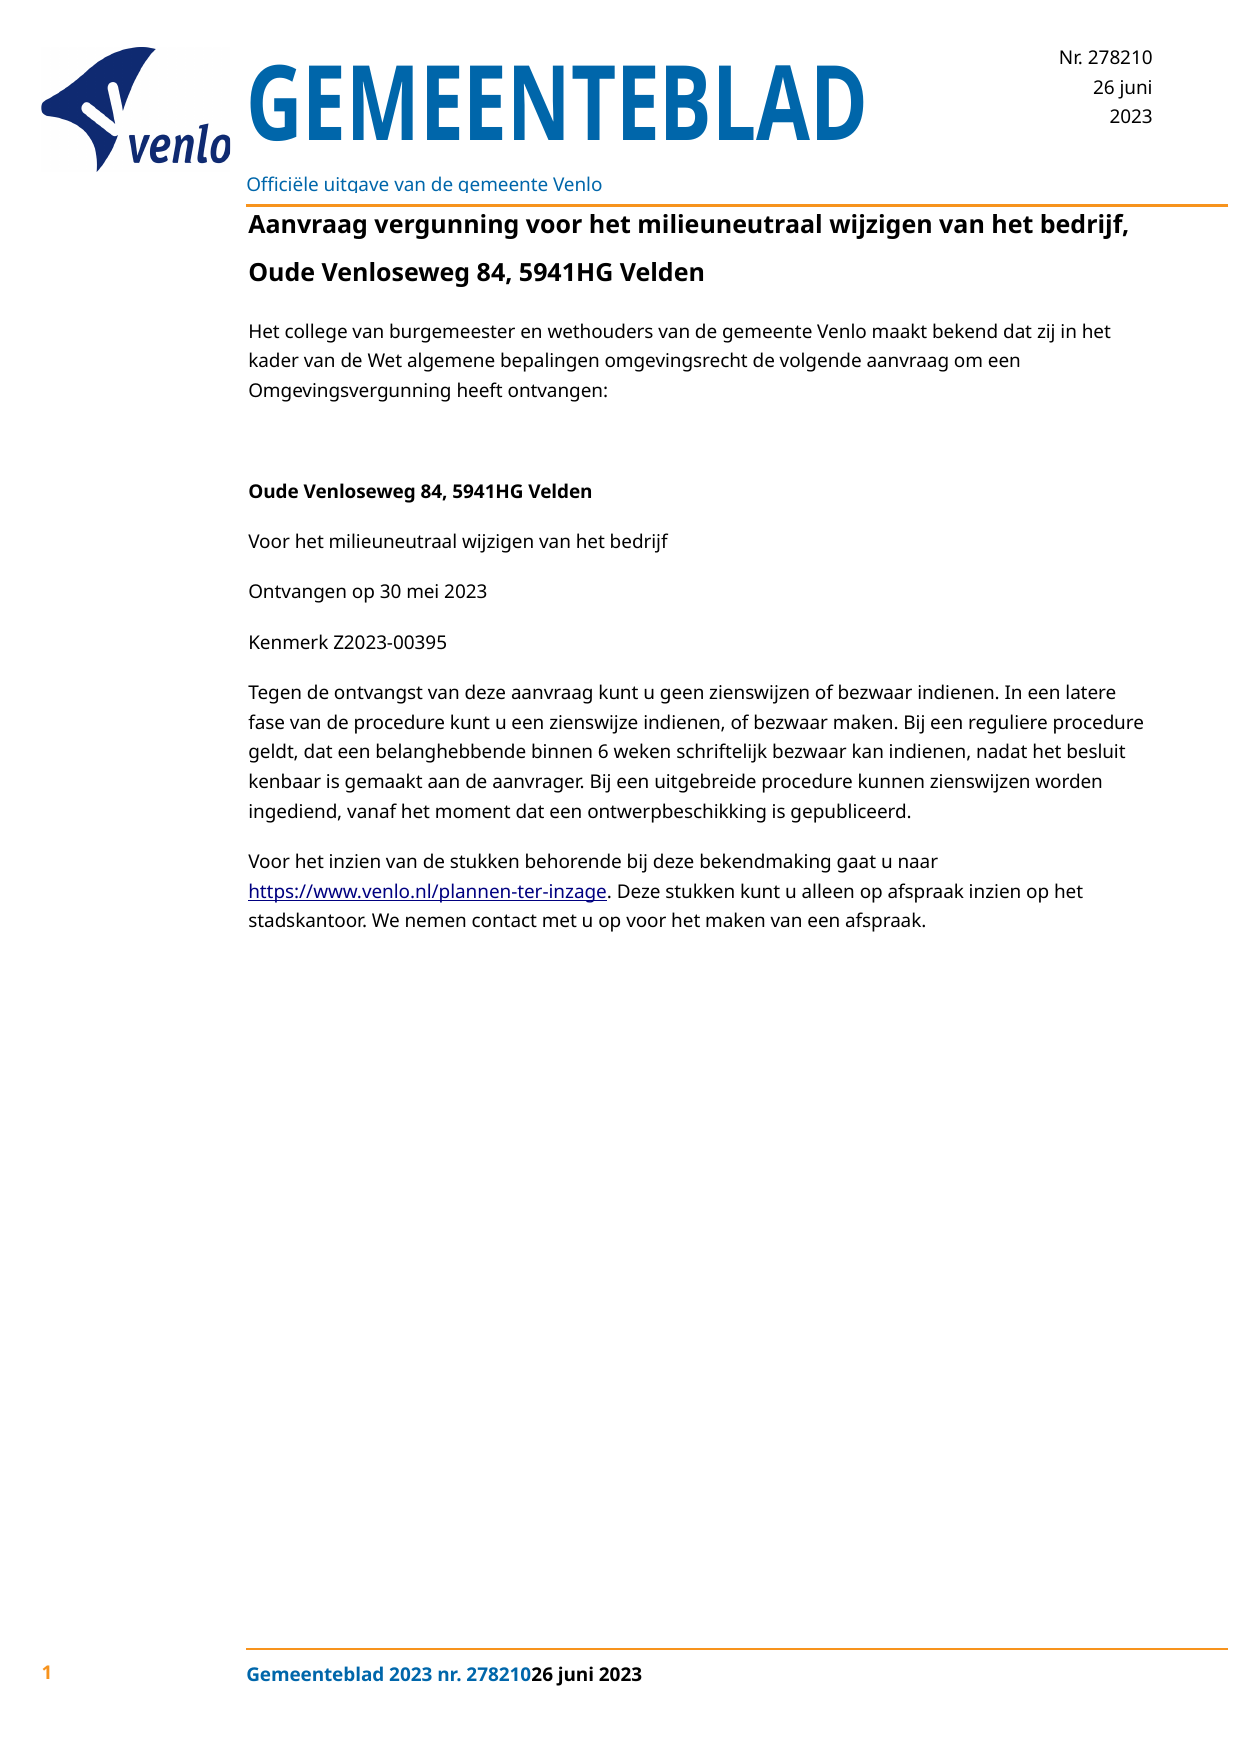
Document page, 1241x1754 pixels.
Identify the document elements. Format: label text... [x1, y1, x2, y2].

text Ontvangen op 30 mei 2023 [248, 579, 1152, 604]
text Oude Venloseweg 84, 5941HG Velden [248, 478, 1152, 504]
text Voor het milieuneutraal wijzigen van het bedrijf [248, 528, 1152, 554]
text Voor het inzien van de stukken behorende bij deze bekendmaking gaat u naar https://www.venlo.nl/plannen-ter-inzage. Deze stukken kunt u alleen op afspraak inzien op het stadskantoor. We nemen contact met u op voor het maken van een afspraak. [248, 848, 1152, 933]
text Kenmerk Z2023-00395 [248, 629, 1152, 655]
text Aanvraag vergunning voor het milieuneutraal wijzigen van het bedrijf, Oude Venloseweg 84, 5941HG Velden [248, 207, 1152, 288]
picture [41, 47, 231, 172]
text Tegen de ontvangst van deze aanvraag kunt u geen zienswijzen of bezwaar indienen. In een latere fase van de procedure kunt u een zienswijze indienen, of bezwaar maken. Bij een reguliere procedure geldt, dat een belanghebbende binnen 6 weken schriftelijk bezwaar kan indienen, nadat het besluit kenbaar is gemaakt aan de aanvrager. Bij een uitgebreide procedure kunnen zienswijzen worden ingediend, vanaf het moment dat een ontwerpbeschikking is gepubliceerd. [248, 679, 1152, 824]
text Het college van burgemeester en wethouders van de gemeente Venlo maakt bekend dat zij in het kader van de Wet algemene bepalingen omgevingsrecht de volgende aanvraag om een Omgevingsvergunning heeft ontvangen: [248, 318, 1152, 403]
